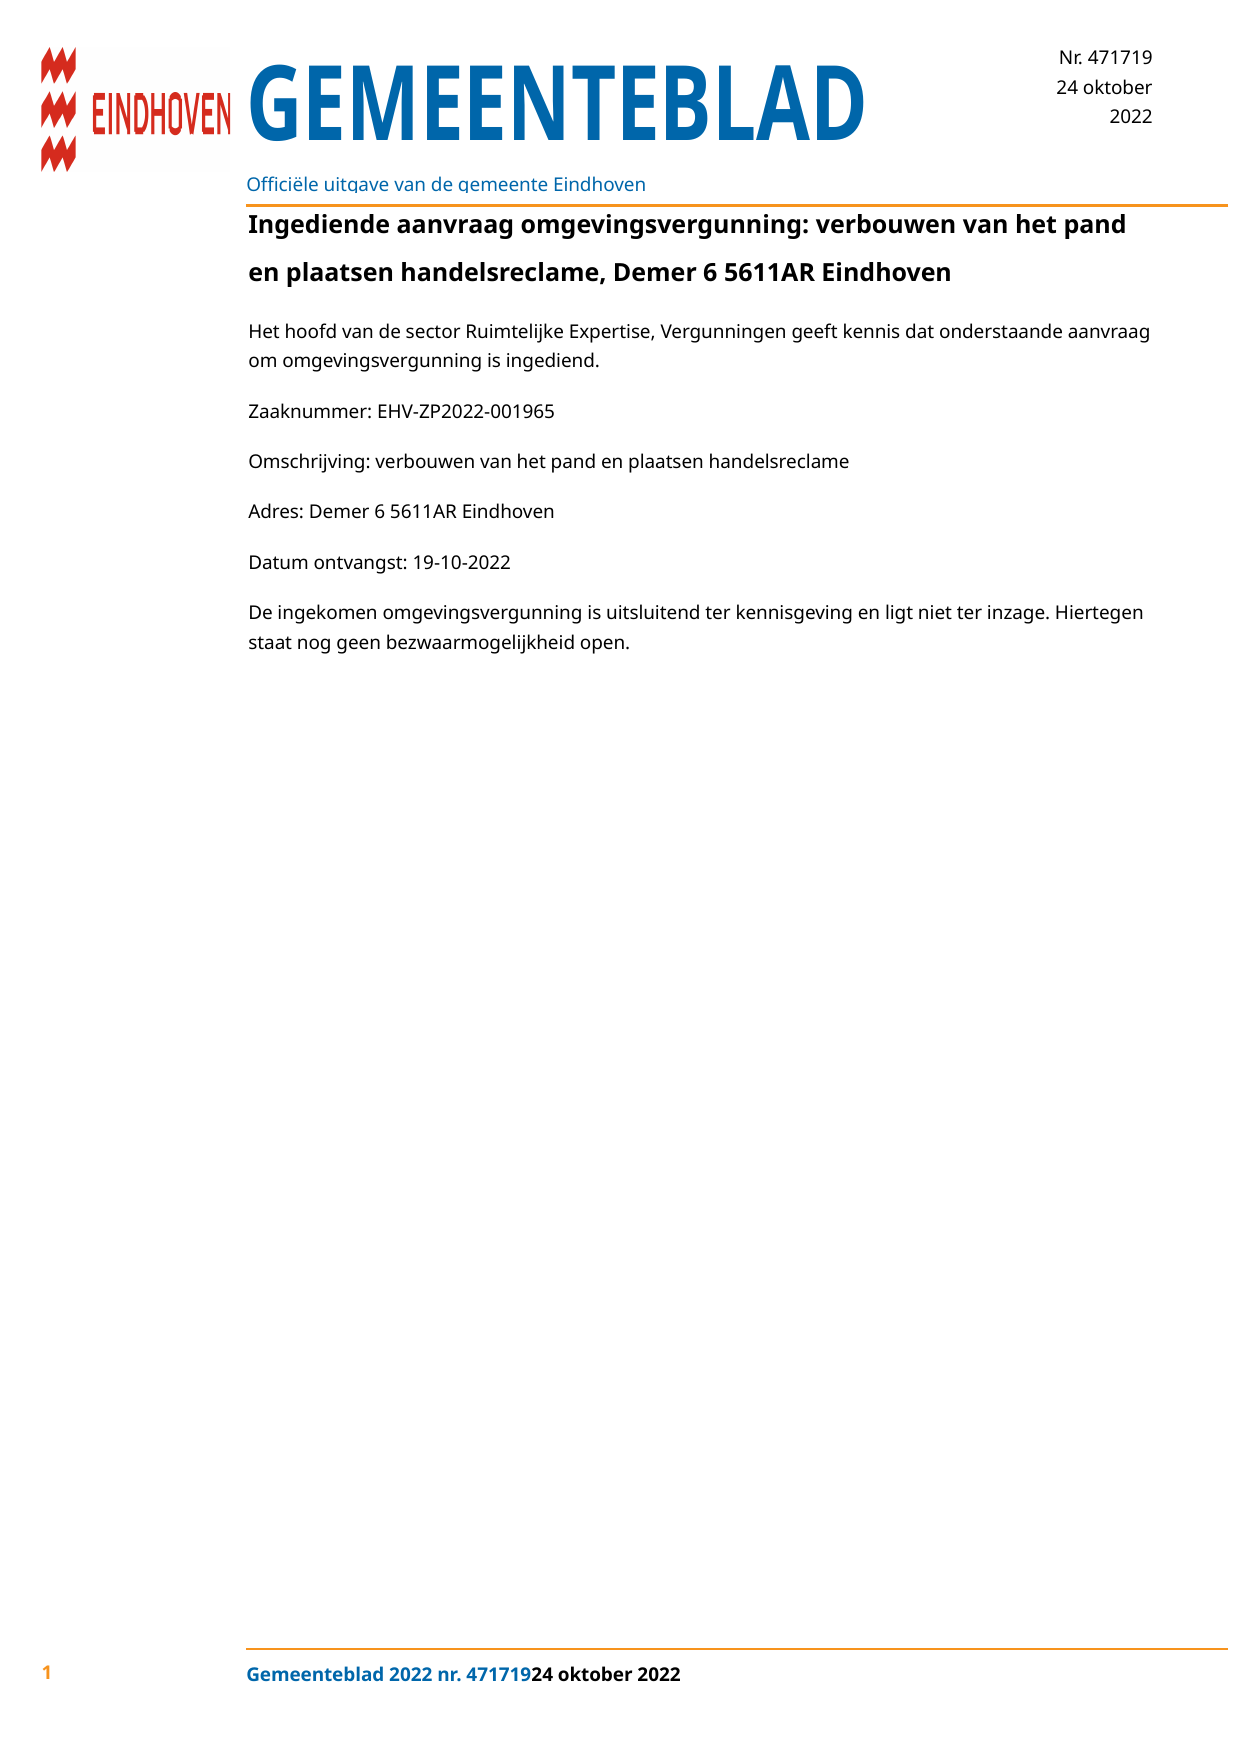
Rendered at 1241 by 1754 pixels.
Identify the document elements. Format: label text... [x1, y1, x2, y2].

text Ingediende aanvraag omgevingsvergunning: verbouwen van het pand en plaatsen handelsreclame, Demer 6 5611AR Eindhoven [248, 207, 1152, 288]
text De ingekomen omgevingsvergunning is uitsluitend ter kennisgeving en ligt niet ter inzage. Hiertegen staat nog geen bezwaarmogelijkheid open. [248, 599, 1152, 655]
picture [41, 47, 231, 172]
text Datum ontvangst: 19-10-2022 [248, 549, 1152, 575]
text Het hoofd van de sector Ruimtelijke Expertise, Vergunningen geeft kennis dat onderstaande aanvraag om omgevingsvergunning is ingediend. [248, 318, 1152, 373]
text Omschrijving: verbouwen van het pand en plaatsen handelsreclame [248, 448, 1152, 474]
text Adres: Demer 6 5611AR Eindhoven [248, 499, 1152, 524]
text Zaaknummer: EHV-ZP2022-001965 [248, 398, 1152, 424]
